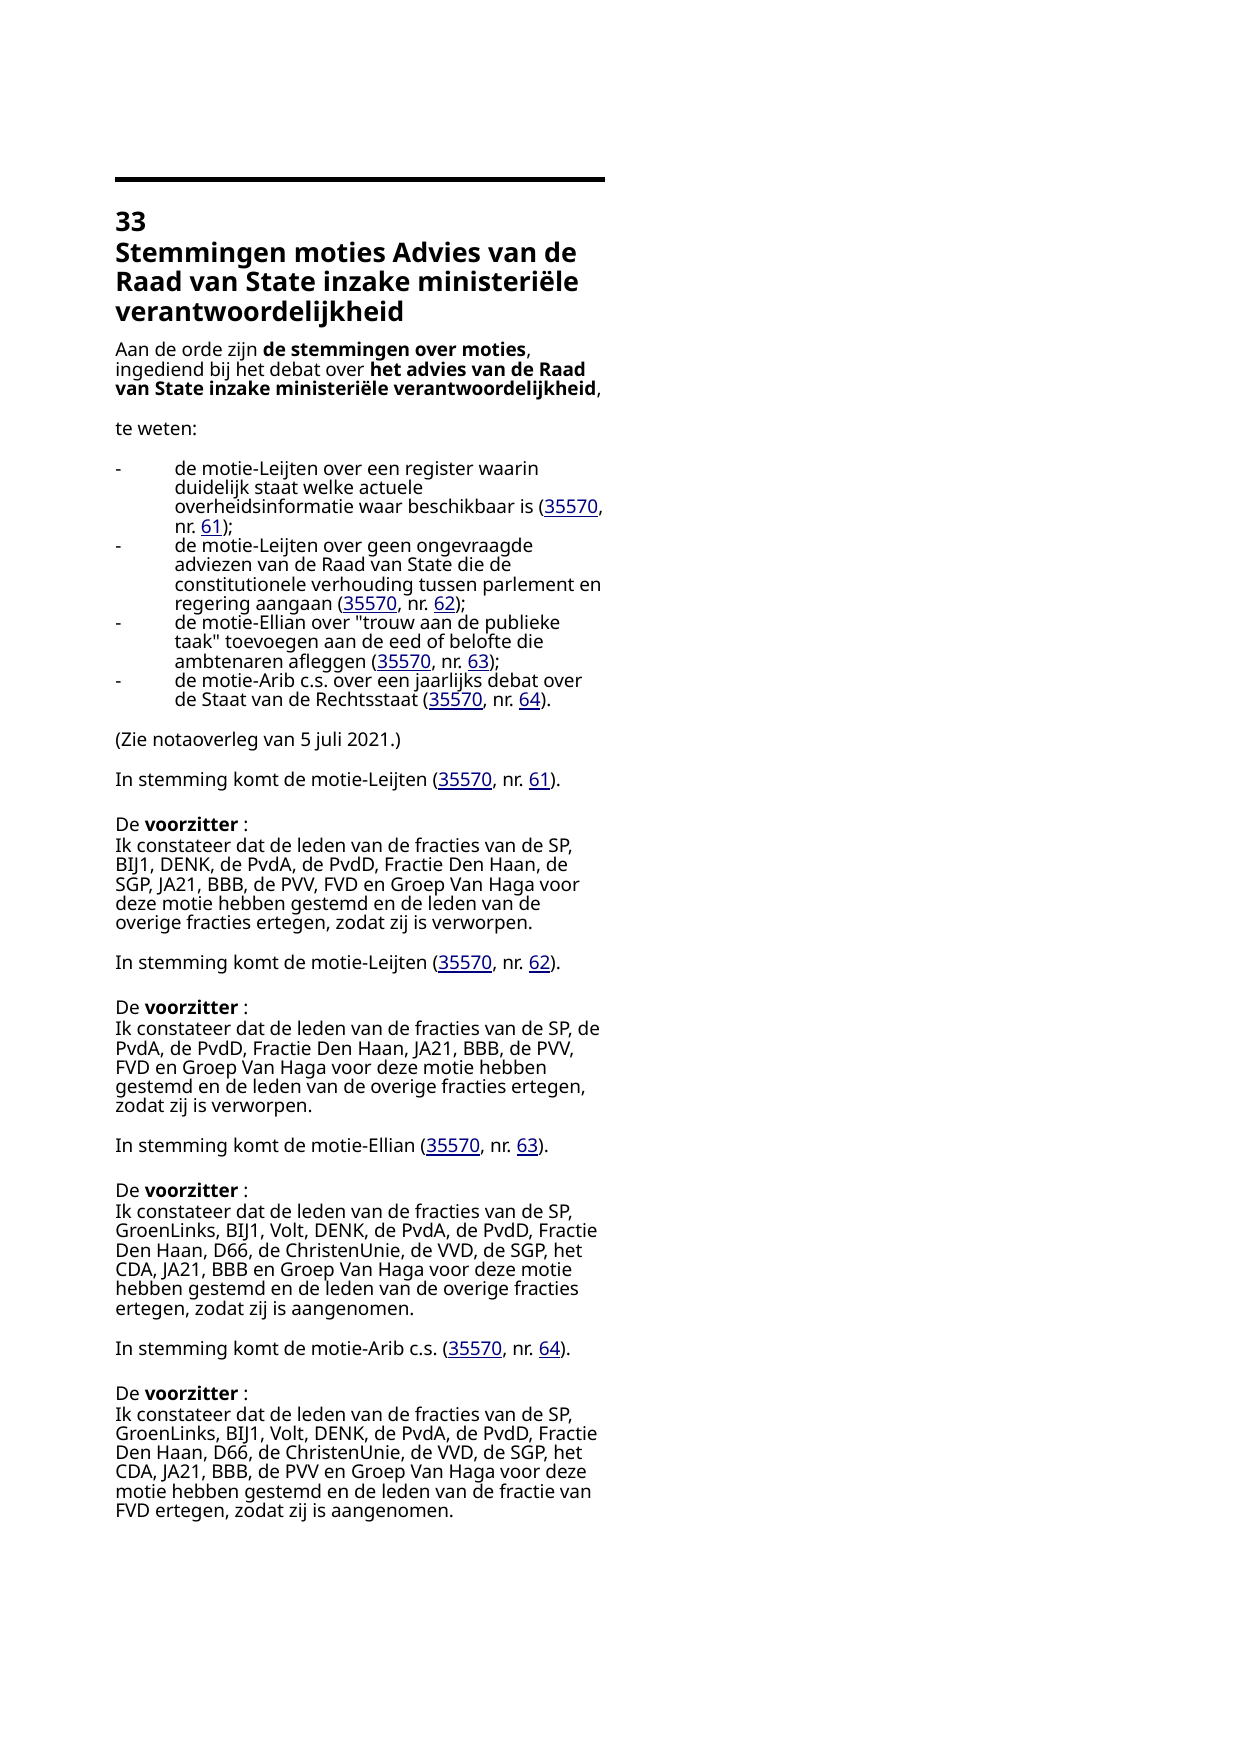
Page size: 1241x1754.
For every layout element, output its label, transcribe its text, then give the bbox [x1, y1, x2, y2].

text De voorzitter : [115, 811, 605, 837]
text 33 [115, 203, 605, 239]
list de motie-Arib c.s. over een jaarlijks debat over de Staat van de Rechtsstaat (35570, nr. 64). [115, 672, 605, 711]
text In stemming komt de motie-Leijten (35570, nr. 62). [115, 954, 605, 974]
text In stemming komt de motie-Ellian (35570, nr. 63). [115, 1137, 605, 1157]
list de motie-Ellian over "trouw aan de publieke taak" toevoegen aan de eed of belofte die ambtenaren afleggen (35570, nr. 63); [115, 614, 605, 672]
text Ik constateer dat de leden van de fracties van de SP, GroenLinks, BIJ1, Volt, DENK, de PvdA, de PvdD, Fractie Den Haan, D66, de ChristenUnie, de VVD, de SGP, het CDA, JA21, BBB en Groep Van Haga voor deze motie hebben gestemd en de leden van de overige fracties ertegen, zodat zij is aangenomen. [115, 1203, 605, 1319]
list de motie-Leijten over geen ongevraagde adviezen van de Raad van State die de constitutionele verhouding tussen parlement en regering aangaan (35570, nr. 62); [115, 537, 605, 614]
text te weten: [115, 420, 605, 439]
text Stemmingen moties Advies van de Raad van State inzake ministeriële verantwoordelijkheid [115, 239, 605, 341]
text De voorzitter : [115, 1177, 605, 1203]
text In stemming komt de motie-Arib c.s. (35570, nr. 64). [115, 1340, 605, 1359]
text Ik constateer dat de leden van de fracties van de SP, de PvdA, de PvdD, Fractie Den Haan, JA21, BBB, de PVV, FVD en Groep Van Haga voor deze motie hebben gestemd en de leden van de overige fracties ertegen, zodat zij is verworpen. [115, 1020, 605, 1117]
list de motie-Leijten over een register waarin duidelijk staat welke actuele overheidsinformatie waar beschikbaar is (35570, nr. 61); [115, 460, 605, 537]
text Ik constateer dat de leden van de fracties van de SP, BIJ1, DENK, de PvdA, de PvdD, Fractie Den Haan, de SGP, JA21, BBB, de PVV, FVD en Groep Van Haga voor deze motie hebben gestemd en de leden van de overige fracties ertegen, zodat zij is verworpen. [115, 837, 605, 933]
text In stemming komt de motie-Leijten (35570, nr. 61). [115, 771, 605, 791]
text De voorzitter : [115, 994, 605, 1020]
text Ik constateer dat de leden van de fracties van de SP, GroenLinks, BIJ1, Volt, DENK, de PvdA, de PvdD, Fractie Den Haan, D66, de ChristenUnie, de VVD, de SGP, het CDA, JA21, BBB, de PVV en Groep Van Haga voor deze motie hebben gestemd en de leden van de fractie van FVD ertegen, zodat zij is aangenomen. [115, 1406, 605, 1521]
text Aan de orde zijn de stemmingen over moties, ingediend bij het debat over het advies van de Raad van State inzake ministeriële verantwoordelijkheid, [115, 341, 605, 399]
text De voorzitter : [115, 1380, 605, 1406]
text (Zie notaoverleg van 5 juli 2021.) [115, 731, 605, 751]
